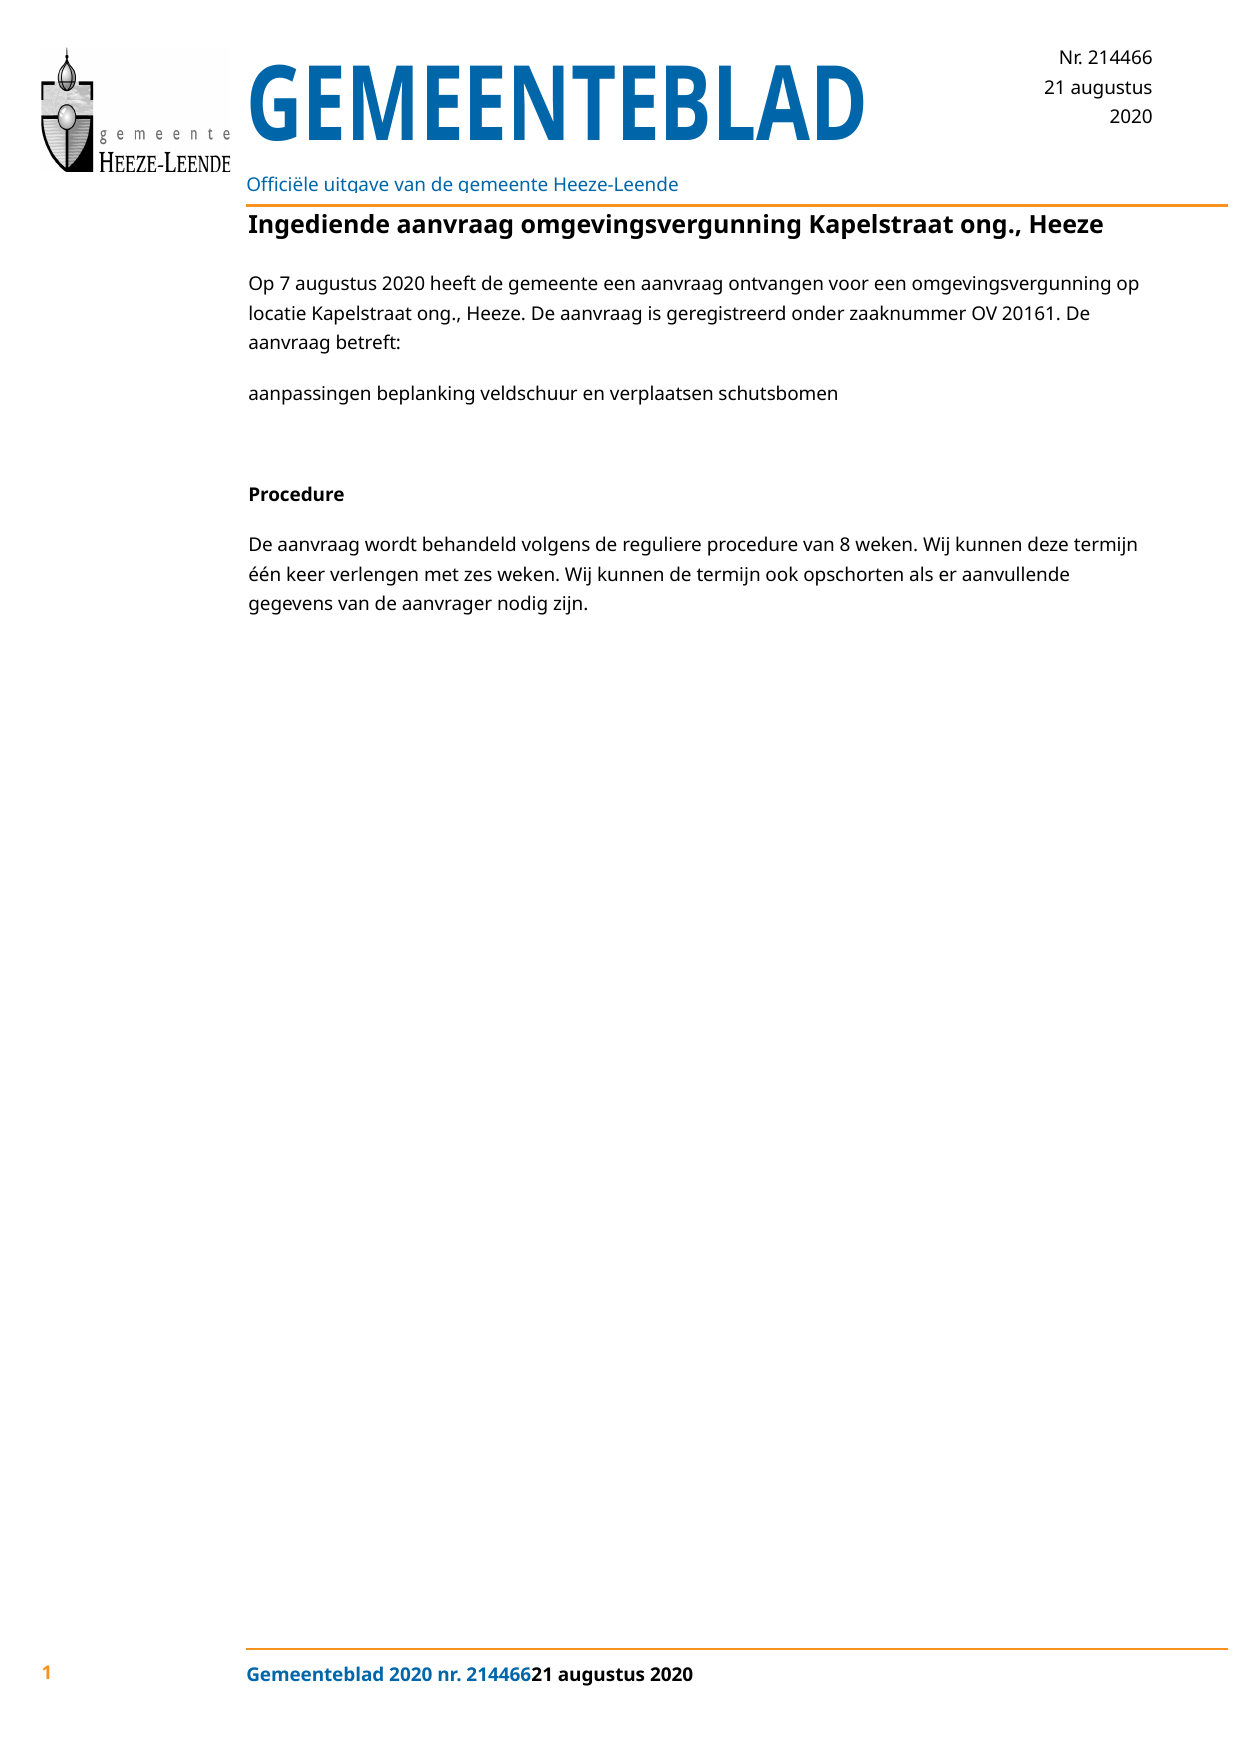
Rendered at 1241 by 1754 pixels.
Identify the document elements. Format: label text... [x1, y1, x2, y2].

text Procedure [248, 481, 1152, 506]
text Op 7 augustus 2020 heeft de gemeente een aanvraag ontvangen voor een omgevingsvergunning op locatie Kapelstraat ong., Heeze. De aanvraag is geregistreerd onder zaaknummer OV 20161. De aanvraag betreft: [248, 270, 1152, 355]
text De aanvraag wordt behandeld volgens de reguliere procedure van 8 weken. Wij kunnen deze termijn één keer verlengen met zes weken. Wij kunnen de termijn ook opschorten als er aanvullende gegevens van de aanvrager nodig zijn. [248, 531, 1152, 616]
text aanpassingen beplanking veldschuur en verplaatsen schutsbomen [248, 380, 1152, 406]
text Ingediende aanvraag omgevingsvergunning Kapelstraat ong., Heeze [248, 207, 1152, 241]
picture [41, 47, 231, 172]
